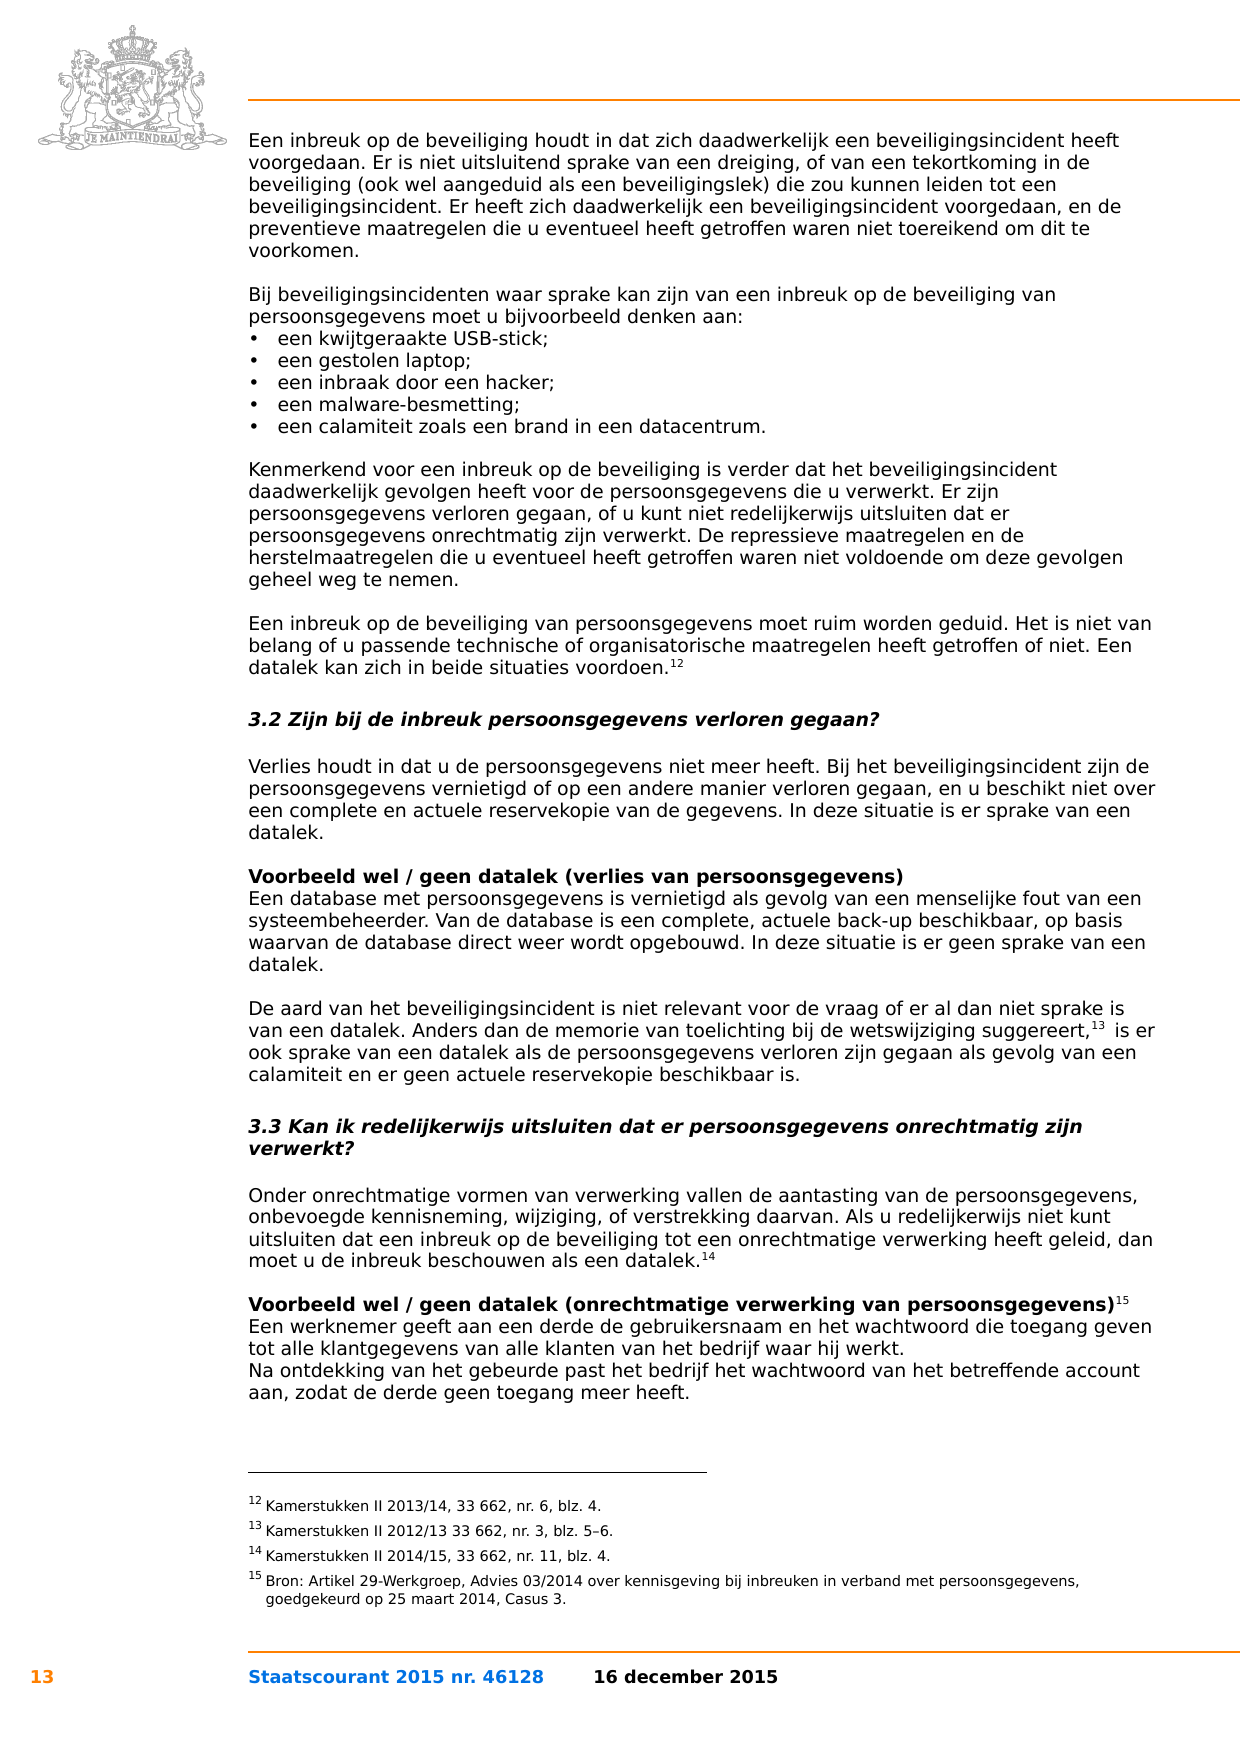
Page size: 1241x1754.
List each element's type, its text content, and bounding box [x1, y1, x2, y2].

text Een database met persoonsgegevens is vernietigd als gevolg van een menselijke fout van een systeembeheerder. Van de database is een complete, actuele back-up beschikbaar, op basis waarvan de database direct weer wordt opgebouwd. In deze situatie is er geen sprake van een datalek. [248, 888, 1163, 976]
text De aard van het beveiligingsincident is niet relevant voor de vraag of er al dan niet sprake is van een datalek. Anders dan de memorie van toelichting bij de wetswijziging suggereert, is er ook sprake van een datalek als de persoonsgegevens verloren zijn gegaan als gevolg van een calamiteit en er geen actuele reservekopie beschikbaar is. [248, 998, 1163, 1086]
subtitle 3.2 Zijn bij de inbreuk persoonsgegevens verloren gegaan? [248, 709, 1163, 731]
text Verlies houdt in dat u de persoonsgegevens niet meer heeft. Bij het beveiligingsincident zijn de persoonsgegevens vernietigd of op een andere manier verloren gegaan, en u beschikt niet over een complete en actuele reservekopie van de gegevens. In deze situatie is er sprake van een datalek. [248, 756, 1163, 844]
text • een malware-besmetting; [248, 393, 1163, 416]
text Kenmerkend voor een inbreuk op de beveiliging is verder dat het beveiligingsincident daadwerkelijk gevolgen heeft voor de persoonsgegevens die u verwerkt. Er zijn persoonsgegevens verloren gegaan, of u kunt niet redelijkerwijs uitsluiten dat er persoonsgegevens onrechtmatig zijn verwerkt. De repressieve maatregelen en de herstelmaatregelen die u eventueel heeft getroffen waren niet voldoende om deze gevolgen geheel weg te nemen. [248, 459, 1163, 591]
text Kamerstukken II 2012/13 33 662, nr. 3, blz. 5–6. [248, 1519, 1163, 1541]
text Kamerstukken II 2013/14, 33 662, nr. 6, blz. 4. [248, 1494, 1163, 1516]
text Onder onrechtmatige vormen van verwerking vallen de aantasting van de persoonsgegevens, onbevoegde kennisneming, wijziging, of verstrekking daarvan. Als u redelijkerwijs niet kunt uitsluiten dat een inbreuk op de beveiliging tot een onrechtmatige verwerking heeft geleid, dan moet u de inbreuk beschouwen als een datalek. [248, 1184, 1163, 1272]
text Kamerstukken II 2014/15, 33 662, nr. 11, blz. 4. [248, 1544, 1163, 1566]
text • een gestolen laptop; [248, 349, 1163, 372]
text Voorbeeld wel / geen datalek (onrechtmatige verwerking van persoonsgegevens) [248, 1294, 1163, 1316]
text Een inbreuk op de beveiliging houdt in dat zich daadwerkelijk een beveiligingsincident heeft voorgedaan. Er is niet uitsluitend sprake van een dreiging, of van een tekortkoming in de beveiliging (ook wel aangeduid als een beveiligingslek) die zou kunnen leiden tot een beveiligingsincident. Er heeft zich daadwerkelijk een beveiligingsincident voorgedaan, en de preventieve maatregelen die u eventueel heeft getroffen waren niet toereikend om dit te voorkomen. [248, 130, 1163, 262]
text Een werknemer geeft aan een derde de gebruikersnaam en het wachtwoord die toegang geven tot alle klantgegevens van alle klanten van het bedrijf waar hij werkt. [248, 1316, 1163, 1360]
text Voorbeeld wel / geen datalek (verlies van persoonsgegevens) [248, 866, 1163, 888]
text Bron: Artikel 29-Werkgroep, Advies 03/2014 over kennisgeving bij inbreuken in verband met persoonsgegevens, goedgekeurd op 25 maart 2014, Casus 3. [248, 1569, 1163, 1608]
subtitle 3.3 Kan ik redelijkerwijs uitsluiten dat er persoonsgegevens onrechtmatig zijn verwerkt? [248, 1116, 1163, 1159]
text Bij beveiligingsincidenten waar sprake kan zijn van een inbreuk op de beveiliging van persoonsgegevens moet u bijvoorbeeld denken aan: [248, 284, 1163, 328]
text Na ontdekking van het gebeurde past het bedrijf het wachtwoord van het betreffende account aan, zodat de derde geen toegang meer heeft. [248, 1360, 1163, 1404]
text • een inbraak door een hacker; [248, 372, 1163, 393]
text • een kwijtgeraakte USB-stick; [248, 328, 1163, 349]
text Een inbreuk op de beveiliging van persoonsgegevens moet ruim worden geduid. Het is niet van belang of u passende technische of organisatorische maatregelen heeft getroffen of niet. Een datalek kan zich in beide situaties voordoen. [248, 613, 1163, 679]
text • een calamiteit zoals een brand in een datacentrum. [248, 416, 1163, 437]
picture [38, 25, 227, 150]
